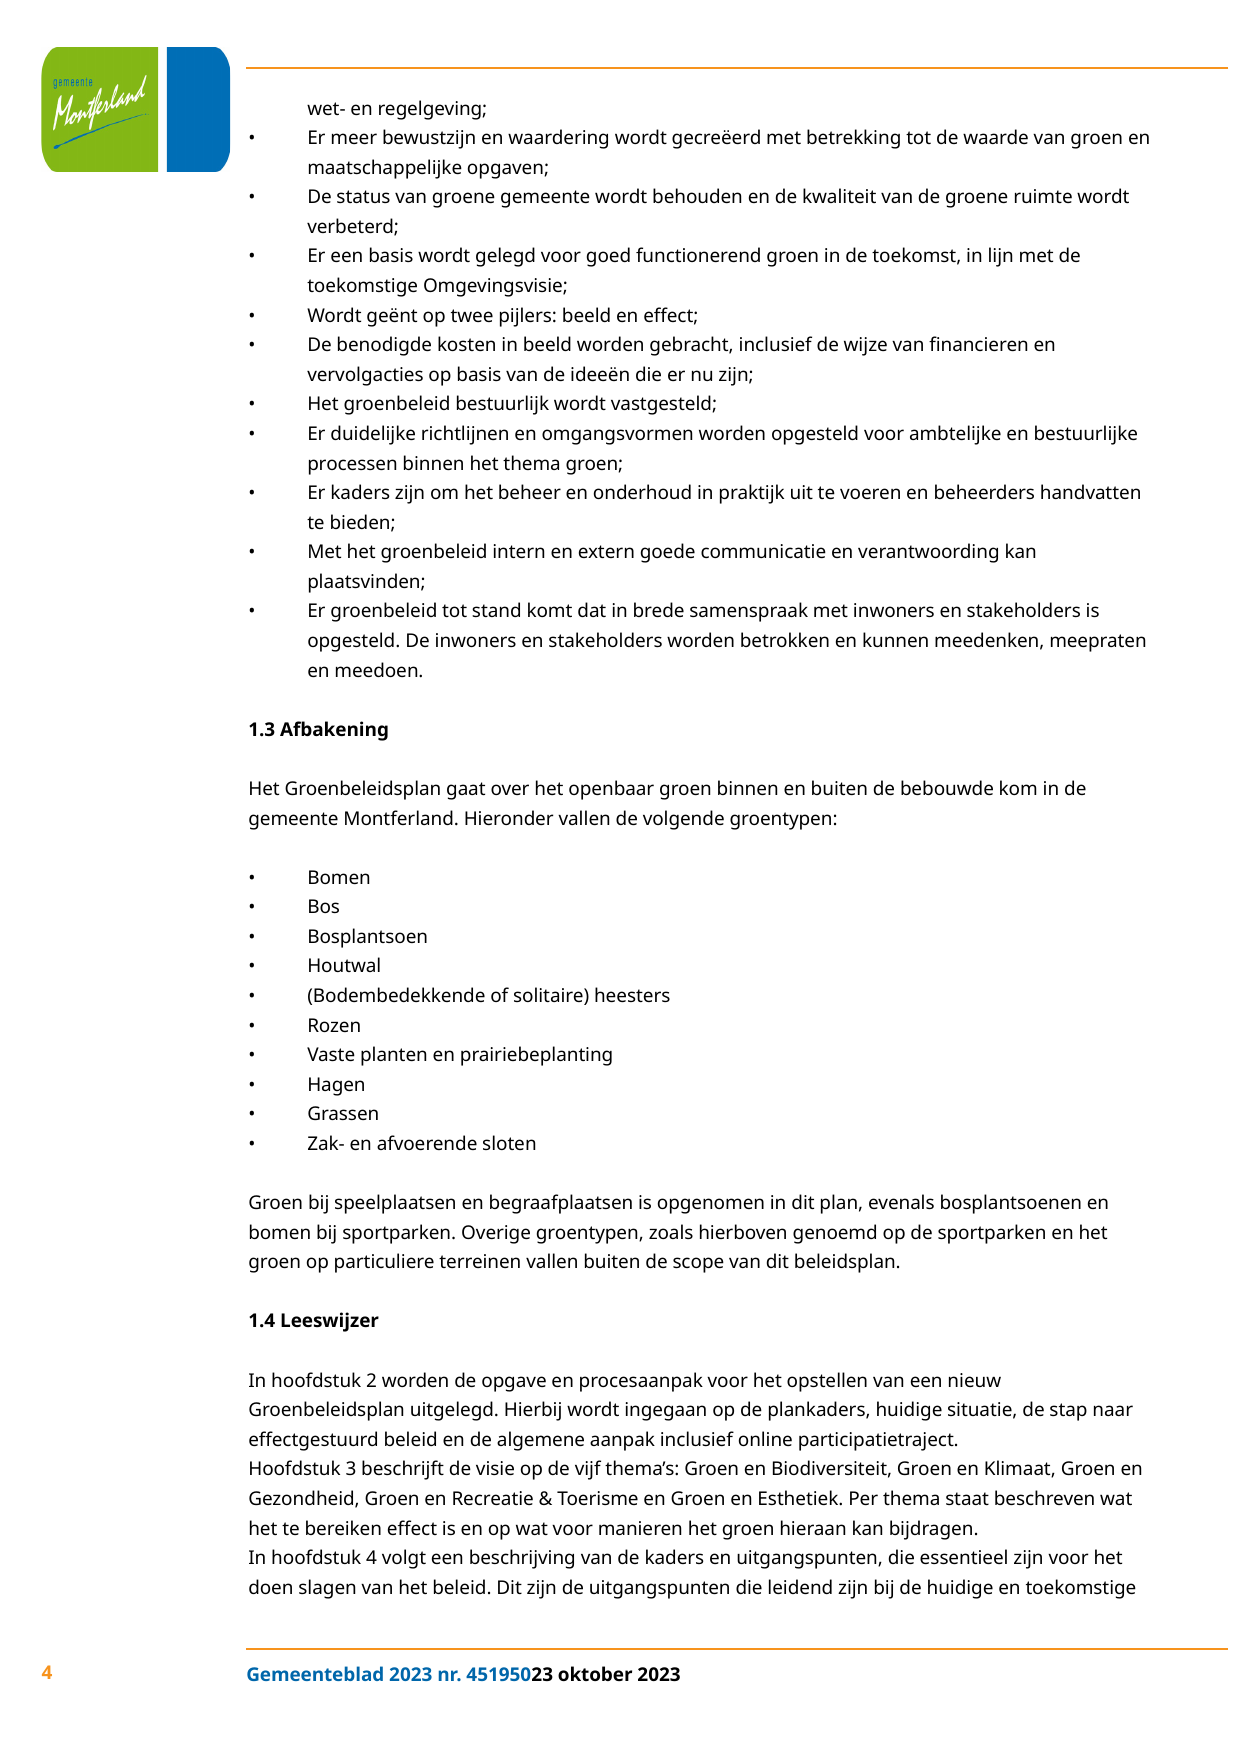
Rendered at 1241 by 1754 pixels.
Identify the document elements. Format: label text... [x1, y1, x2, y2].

list Wordt geënt op twee pijlers: beeld en effect; [248, 302, 1152, 328]
list Bomen [248, 864, 1152, 890]
picture [41, 47, 231, 172]
list Vaste planten en prairiebeplanting [248, 1041, 1152, 1067]
text In hoofdstuk 4 volgt een beschrijving van de kaders en uitgangspunten, die essentieel zijn voor het doen slagen van het beleid. Dit zijn de uitgangspunten die leidend zijn bij de huidige en toekomstige [248, 1544, 1152, 1600]
list Er meer bewustzijn en waardering wordt gecreëerd met betrekking tot de waarde van groen en maatschappelijke opgaven; [248, 124, 1152, 180]
list Grassen [248, 1101, 1152, 1126]
list Houtwal [248, 953, 1152, 978]
list Er duidelijke richtlijnen en omgangsvormen worden opgesteld voor ambtelijke en bestuurlijke processen binnen het thema groen; [248, 420, 1152, 476]
text In hoofdstuk 2 worden de opgave en procesaanpak voor het opstellen van een nieuw Groenbeleidsplan uitgelegd. Hierbij wordt ingegaan op de plankaders, huidige situatie, de stap naar effectgestuurd beleid en de algemene aanpak inclusief online participatietraject. [248, 1367, 1152, 1452]
list (Bodembedekkende of solitaire) heesters [248, 982, 1152, 1008]
text Hoofdstuk 3 beschrijft de visie op de vijf thema’s: Groen en Biodiversiteit, Groen en Klimaat, Groen en Gezondheid, Groen en Recreatie & Toerisme en Groen en Esthetiek. Per thema staat beschreven wat het te bereiken effect is en op wat voor manieren het groen hieraan kan bijdragen. [248, 1456, 1152, 1541]
list Zak- en afvoerende sloten [248, 1130, 1152, 1156]
list Bosplantsoen [248, 923, 1152, 949]
list De status van groene gemeente wordt behouden en de kwaliteit van de groene ruimte wordt verbeterd; [248, 183, 1152, 239]
list De benodigde kosten in beeld worden gebracht, inclusief de wijze van financieren en vervolgacties op basis van de ideeën die er nu zijn; [248, 331, 1152, 387]
text 1.3 Afbakening [248, 716, 1152, 742]
list Het groenbeleid bestuurlijk wordt vastgesteld; [248, 391, 1152, 416]
list Er kaders zijn om het beheer en onderhoud in praktijk uit te voeren en beheerders handvatten te bieden; [248, 479, 1152, 535]
list Rozen [248, 1012, 1152, 1038]
text Het Groenbeleidsplan gaat over het openbaar groen binnen en buiten de bebouwde kom in de gemeente Montferland. Hieronder vallen de volgende groentypen: [248, 775, 1152, 831]
list Met het groenbeleid intern en extern goede communicatie en verantwoording kan plaatsvinden; [248, 538, 1152, 594]
list Bos [248, 893, 1152, 919]
list Er een basis wordt gelegd voor goed functionerend groen in de toekomst, in lijn met de toekomstige Omgevingsvisie; [248, 243, 1152, 298]
list Er groenbeleid tot stand komt dat in brede samenspraak met inwoners en stakeholders is opgesteld. De inwoners en stakeholders worden betrokken en kunnen meedenken, meepraten en meedoen. [248, 598, 1152, 683]
text Groen bij speelplaatsen en begraafplaatsen is opgenomen in dit plan, evenals bosplantsoenen en bomen bij sportparken. Overige groentypen, zoals hierboven genoemd op de sportparken en het groen op particuliere terreinen vallen buiten de scope van dit beleidsplan. [248, 1189, 1152, 1274]
text 1.4 Leeswijzer [248, 1308, 1152, 1333]
list Hagen [248, 1071, 1152, 1097]
list wet- en regelgeving; [248, 95, 1152, 121]
